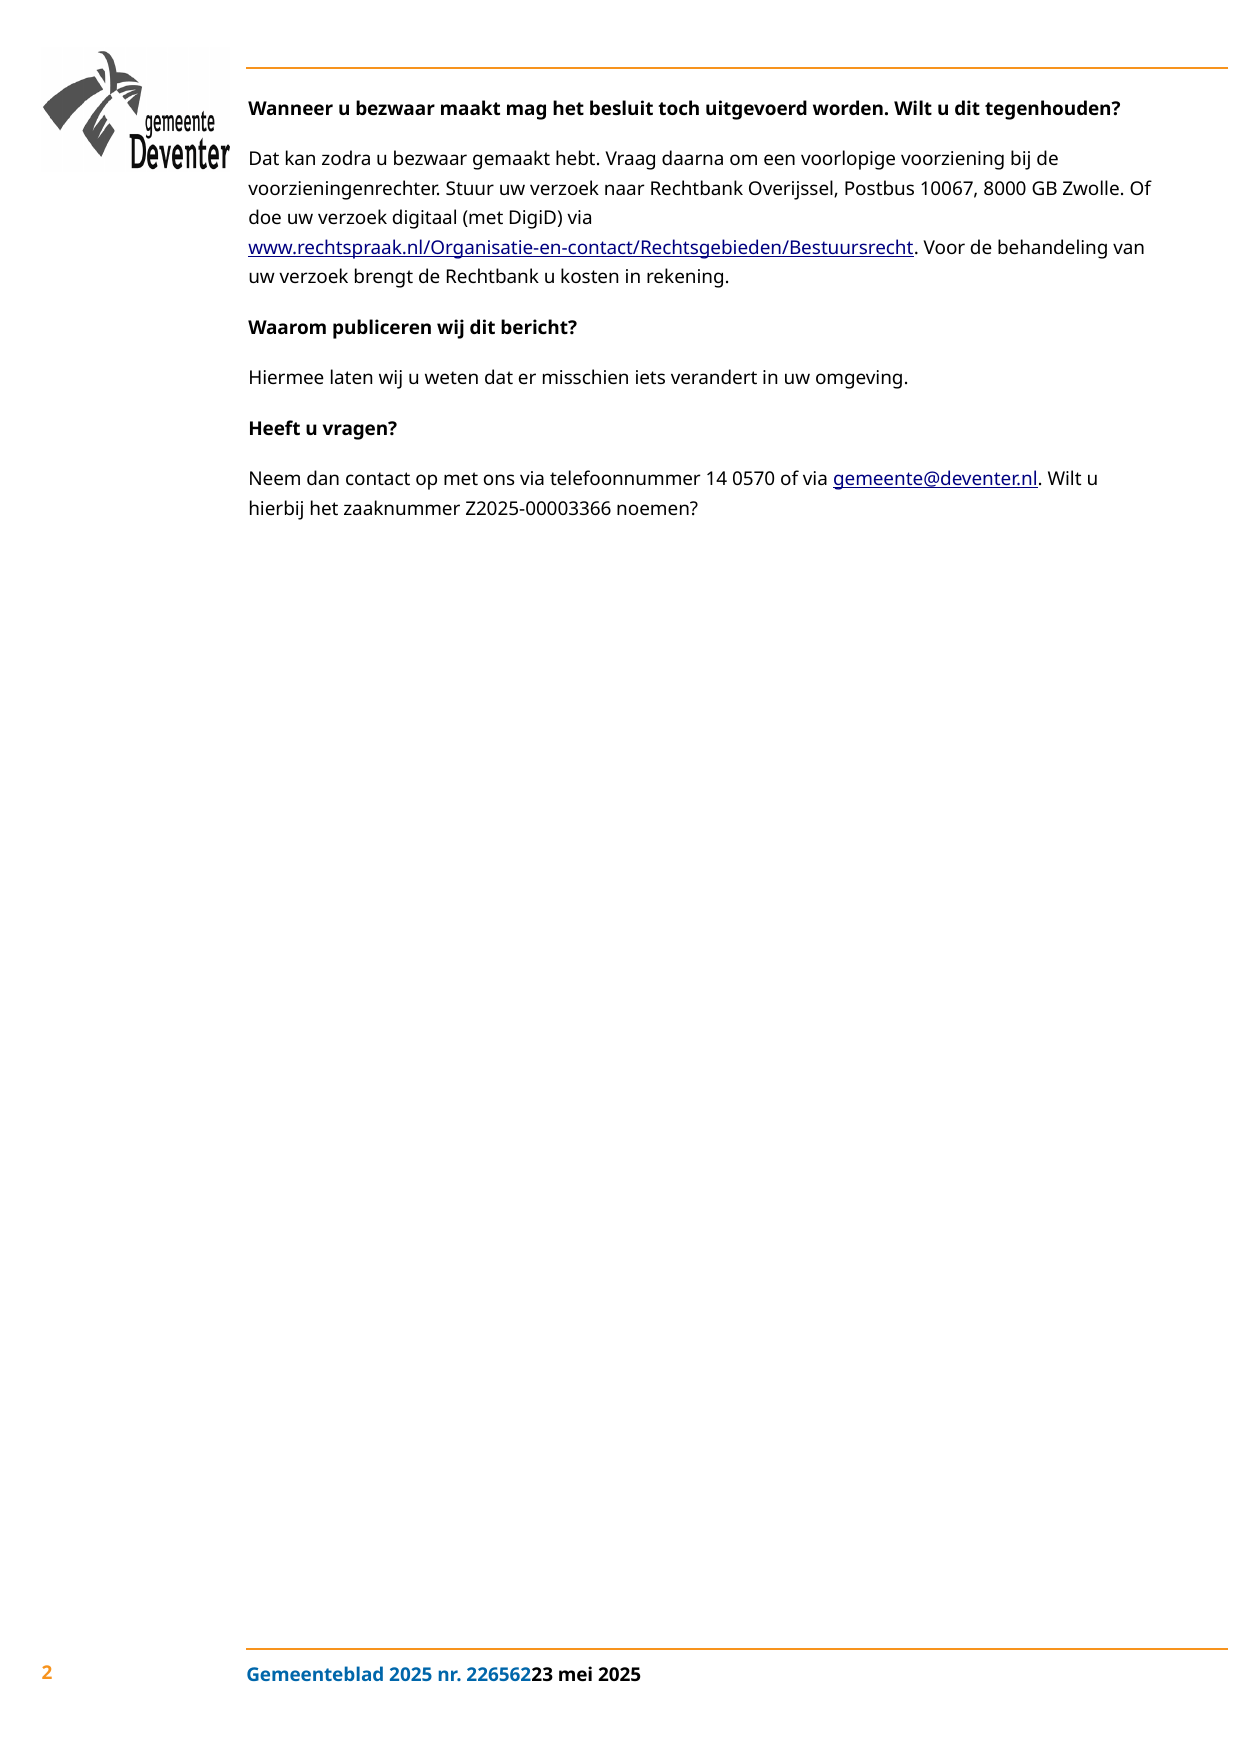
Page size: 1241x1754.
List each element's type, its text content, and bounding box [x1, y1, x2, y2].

text Neem dan contact op met ons via telefoonnummer 14 0570 of via gemeente@deventer.nl. Wilt u hierbij het zaaknummer Z2025-00003366 noemen? [248, 465, 1152, 521]
picture [41, 47, 231, 172]
text Heeft u vragen? [248, 415, 1152, 441]
text Waarom publiceren wij dit bericht? [248, 314, 1152, 340]
text Wanneer u bezwaar maakt mag het besluit toch uitgevoerd worden. Wilt u dit tegenhouden? [248, 95, 1152, 121]
text Dat kan zodra u bezwaar gemaakt hebt. Vraag daarna om een voorlopige voorziening bij de voorzieningenrechter. Stuur uw verzoek naar Rechtbank Overijssel, Postbus 10067, 8000 GB Zwolle. Of doe uw verzoek digitaal (met DigiD) via www.rechtspraak.nl/Organisatie-en-contact/Rechtsgebieden/Bestuursrecht. Voor de behandeling van uw verzoek brengt de Rechtbank u kosten in rekening. [248, 145, 1152, 289]
text Hiermee laten wij u weten dat er misschien iets verandert in uw omgeving. [248, 364, 1152, 390]
